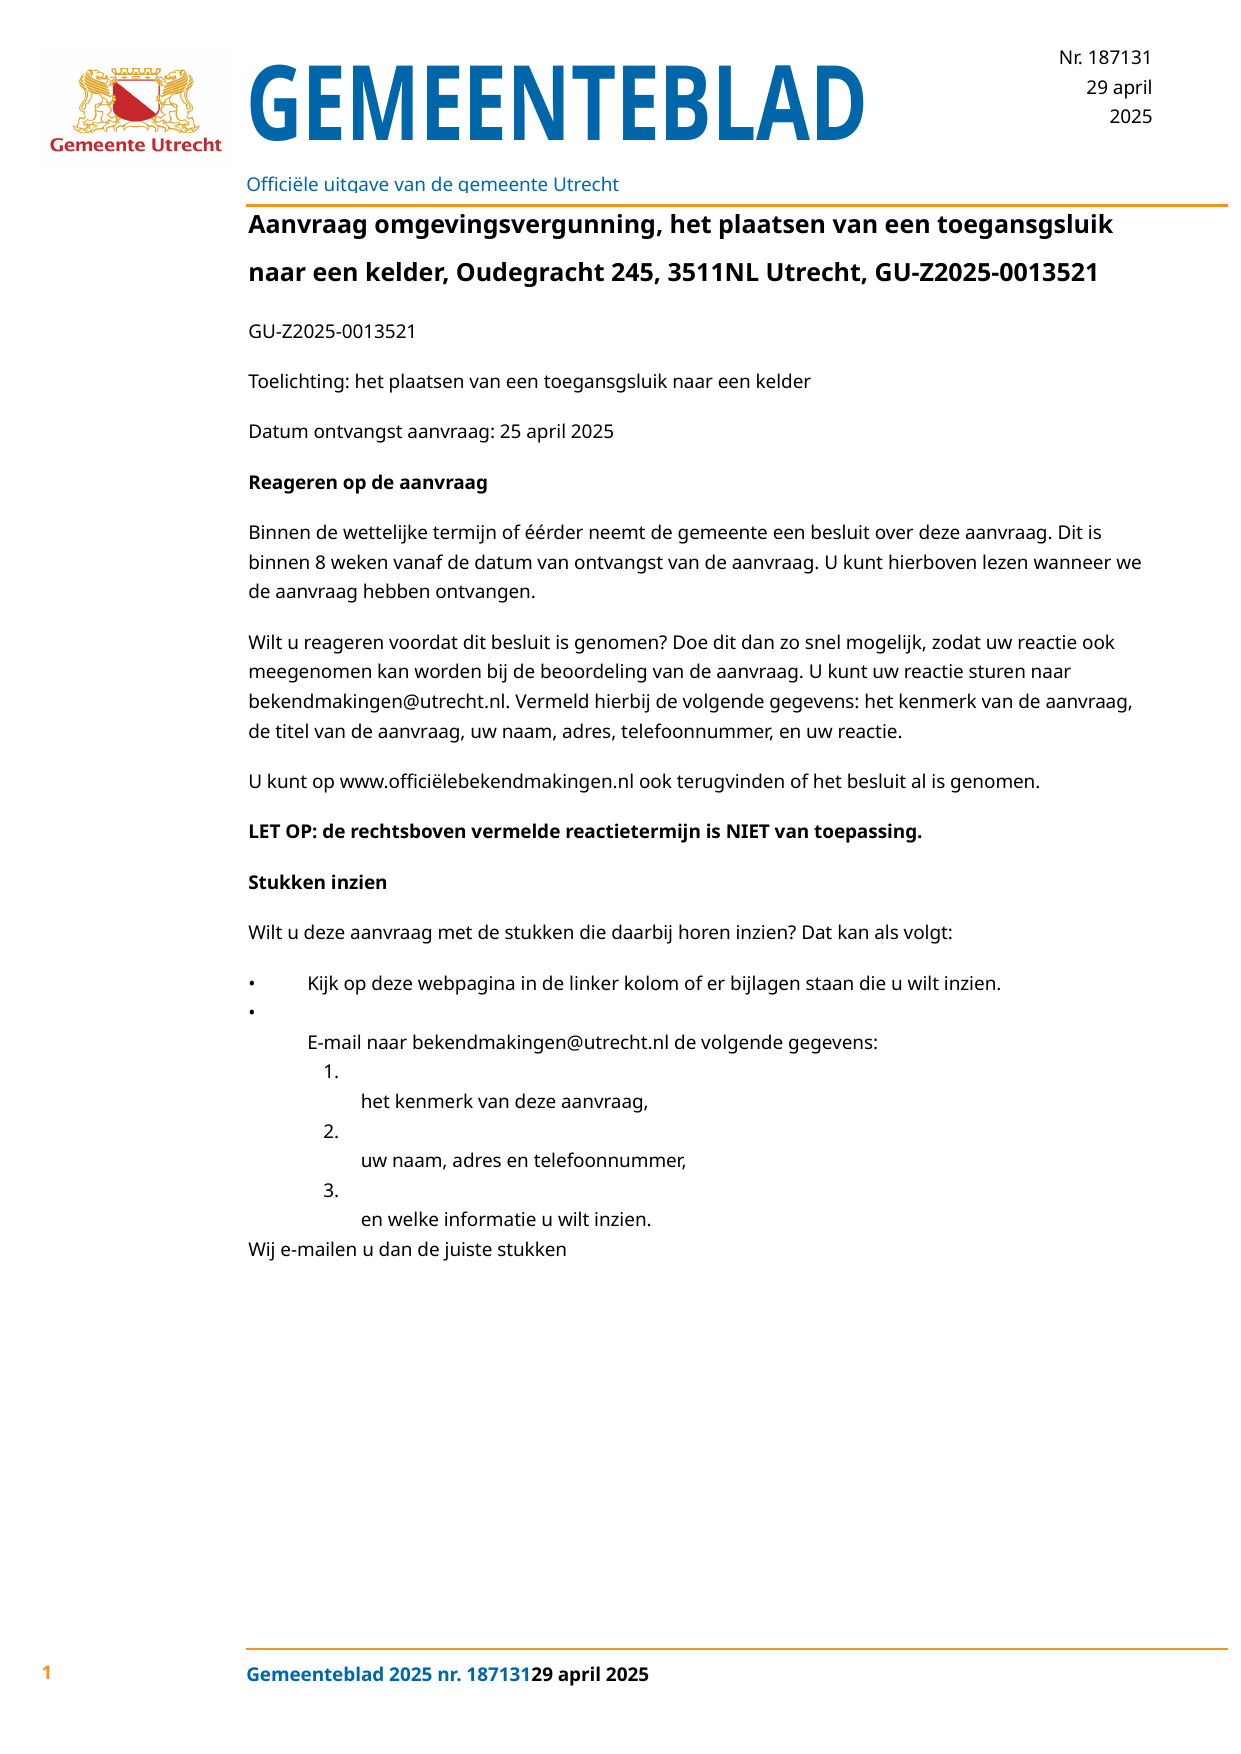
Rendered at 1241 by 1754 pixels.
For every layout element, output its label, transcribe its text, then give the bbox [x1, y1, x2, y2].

list het kenmerk van deze aanvraag, [323, 1088, 1152, 1114]
list uw naam, adres en telefoonnummer, [323, 1147, 1152, 1173]
text Aanvraag omgevingsvergunning, het plaatsen van een toegansgsluik naar een kelder, Oudegracht 245, 3511NL Utrecht, GU-Z2025-0013521 [248, 207, 1152, 288]
text Binnen de wettelijke termijn of éérder neemt de gemeente een besluit over deze aanvraag. Dit is binnen 8 weken vanaf de datum van ontvangst van de aanvraag. U kunt hierboven lezen wanneer we de aanvraag hebben ontvangen. [248, 519, 1152, 604]
text Stukken inzien [248, 869, 1152, 895]
picture [41, 47, 231, 172]
text GU-Z2025-0013521 [248, 318, 1152, 344]
list E-mail naar bekendmakingen@utrecht.nl de volgende gegevens: [248, 1029, 1152, 1055]
text Datum ontvangst aanvraag: 25 april 2025 [248, 419, 1152, 444]
text U kunt op www.officiëlebekendmakingen.nl ook terugvinden of het besluit al is genomen. [248, 768, 1152, 794]
text Reageren op de aanvraag [248, 469, 1152, 495]
list en welke informatie u wilt inzien. [323, 1207, 1152, 1232]
text Wilt u reageren voordat dit besluit is genomen? Doe dit dan zo snel mogelijk, zodat uw reactie ook meegenomen kan worden bij de beoordeling van de aanvraag. U kunt uw reactie sturen naar bekendmakingen@utrecht.nl. Vermeld hierbij de volgende gegevens: het kenmerk van de aanvraag, de titel van de aanvraag, uw naam, adres, telefoonnummer, en uw reactie. [248, 629, 1152, 744]
text Wij e-mailen u dan de juiste stukken [248, 1236, 1152, 1262]
list Kijk op deze webpagina in de linker kolom of er bijlagen staan die u wilt inzien. [248, 970, 1152, 996]
text Wilt u deze aanvraag met de stukken die daarbij horen inzien? Dat kan als volgt: [248, 919, 1152, 945]
text Toelichting: het plaatsen van een toegansgsluik naar een kelder [248, 368, 1152, 394]
text LET OP: de rechtsboven vermelde reactietermijn is NIET van toepassing. [248, 819, 1152, 844]
